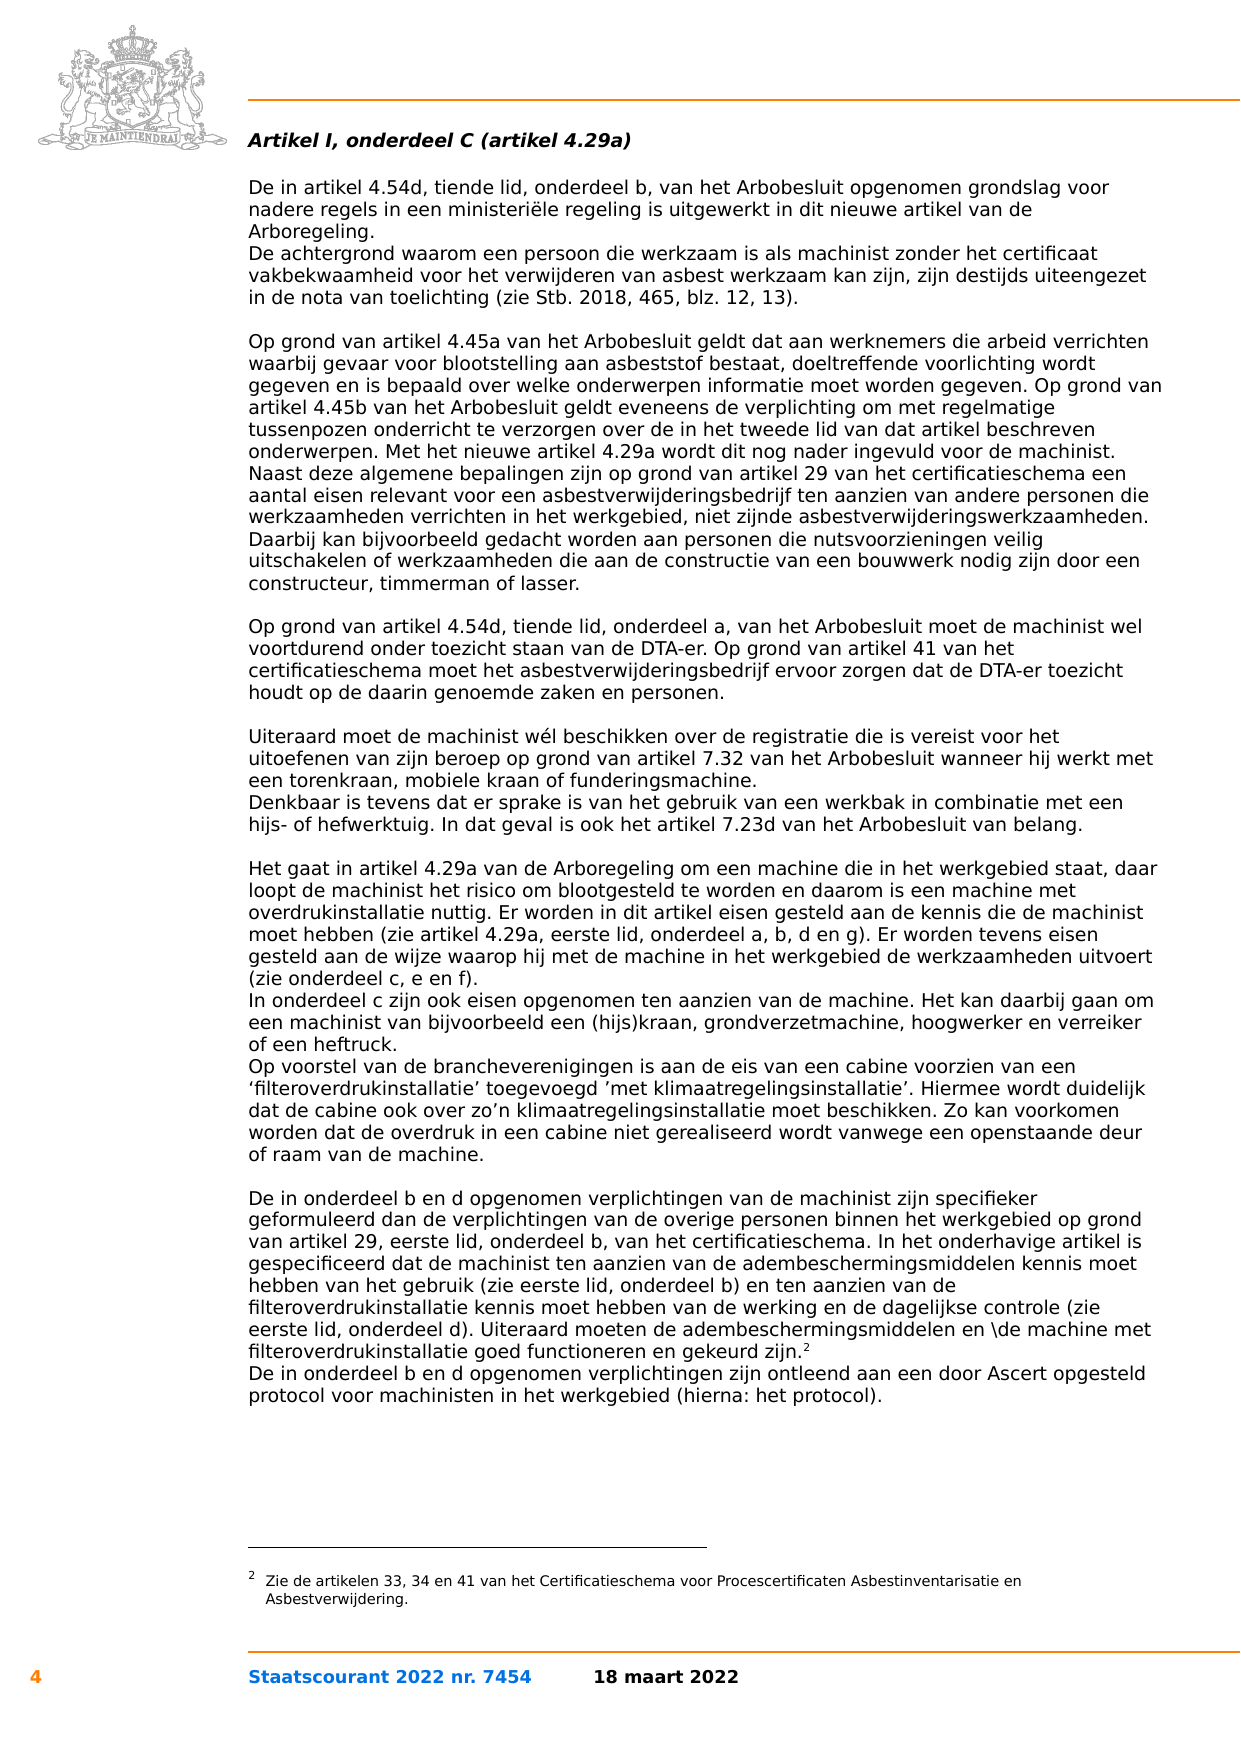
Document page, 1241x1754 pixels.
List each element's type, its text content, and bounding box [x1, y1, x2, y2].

text Het gaat in artikel 4.29a van de Arboregeling om een machine die in het werkgebied staat, daar loopt de machinist het risico om blootgesteld te worden en daarom is een machine met overdrukinstallatie nuttig. Er worden in dit artikel eisen gesteld aan de kennis die de machinist moet hebben (zie artikel 4.29a, eerste lid, onderdeel a, b, d en g). Er worden tevens eisen gesteld aan de wijze waarop hij met de machine in het werkgebied de werkzaamheden uitvoert (zie onderdeel c, e en f). [248, 858, 1163, 990]
text Zie de artikelen 33, 34 en 41 van het Certificatieschema voor Procescertificaten Asbestinventarisatie en Asbestverwijdering. [248, 1569, 1163, 1608]
text De in onderdeel b en d opgenomen verplichtingen van de machinist zijn specifieker geformuleerd dan de verplichtingen van de overige personen binnen het werkgebied op grond van artikel 29, eerste lid, onderdeel b, van het certificatieschema. In het onderhavige artikel is gespecificeerd dat de machinist ten aanzien van de adembeschermingsmiddelen kennis moet hebben van het gebruik (zie eerste lid, onderdeel b) en ten aanzien van de filteroverdrukinstallatie kennis moet hebben van de werking en de dagelijkse controle (zie eerste lid, onderdeel d). Uiteraard moeten de adembeschermingsmiddelen en \de machine met filteroverdrukinstallatie goed functioneren en gekeurd zijn. [248, 1187, 1163, 1363]
text De achtergrond waarom een persoon die werkzaam is als machinist zonder het certificaat vakbekwaamheid voor het verwijderen van asbest werkzaam kan zijn, zijn destijds uiteengezet in de nota van toelichting (zie Stb. 2018, 465, blz. 12, 13). [248, 243, 1163, 309]
text Op voorstel van de brancheverenigingen is aan de eis van een cabine voorzien van een ‘filteroverdrukinstallatie’ toegevoegd ’met klimaatregelingsinstallatie’. Hiermee wordt duidelijk dat de cabine ook over zo’n klimaatregelingsinstallatie moet beschikken. Zo kan voorkomen worden dat de overdruk in een cabine niet gerealiseerd wordt vanwege een openstaande deur of raam van de machine. [248, 1056, 1163, 1166]
text Op grond van artikel 4.54d, tiende lid, onderdeel a, van het Arbobesluit moet de machinist wel voortdurend onder toezicht staan van de DTA-er. Op grond van artikel 41 van het certificatieschema moet het asbestverwijderingsbedrijf ervoor zorgen dat de DTA-er toezicht houdt op de daarin genoemde zaken en personen. [248, 616, 1163, 704]
subtitle Artikel I, onderdeel C (artikel 4.29a) [248, 130, 1163, 152]
picture [38, 25, 227, 150]
text Denkbaar is tevens dat er sprake is van het gebruik van een werkbak in combinatie met een hijs- of hefwerktuig. In dat geval is ook het artikel 7.23d van het Arbobesluit van belang. [248, 792, 1163, 836]
text Naast deze algemene bepalingen zijn op grond van artikel 29 van het certificatieschema een aantal eisen relevant voor een asbestverwijderingsbedrijf ten aanzien van andere personen die werkzaamheden verrichten in het werkgebied, niet zijnde asbestverwijderingswerkzaamheden. Daarbij kan bijvoorbeeld gedacht worden aan personen die nutsvoorzieningen veilig uitschakelen of werkzaamheden die aan de constructie van een bouwwerk nodig zijn door een constructeur, timmerman of lasser. [248, 462, 1163, 594]
text In onderdeel c zijn ook eisen opgenomen ten aanzien van de machine. Het kan daarbij gaan om een machinist van bijvoorbeeld een (hijs)kraan, grondverzetmachine, hoogwerker en verreiker of een heftruck. [248, 990, 1163, 1056]
text Op grond van artikel 4.45a van het Arbobesluit geldt dat aan werknemers die arbeid verrichten waarbij gevaar voor blootstelling aan asbeststof bestaat, doeltreffende voorlichting wordt gegeven en is bepaald over welke onderwerpen informatie moet worden gegeven. Op grond van artikel 4.45b van het Arbobesluit geldt eveneens de verplichting om met regelmatige tussenpozen onderricht te verzorgen over de in het tweede lid van dat artikel beschreven onderwerpen. Met het nieuwe artikel 4.29a wordt dit nog nader ingevuld voor de machinist. [248, 331, 1163, 462]
text Uiteraard moet de machinist wél beschikken over de registratie die is vereist voor het uitoefenen van zijn beroep op grond van artikel 7.32 van het Arbobesluit wanneer hij werkt met een torenkraan, mobiele kraan of funderingsmachine. [248, 726, 1163, 792]
text De in onderdeel b en d opgenomen verplichtingen zijn ontleend aan een door Ascert opgesteld protocol voor machinisten in het werkgebied (hierna: het protocol). [248, 1363, 1163, 1407]
text De in artikel 4.54d, tiende lid, onderdeel b, van het Arbobesluit opgenomen grondslag voor nadere regels in een ministeriële regeling is uitgewerkt in dit nieuwe artikel van de Arboregeling. [248, 177, 1163, 243]
